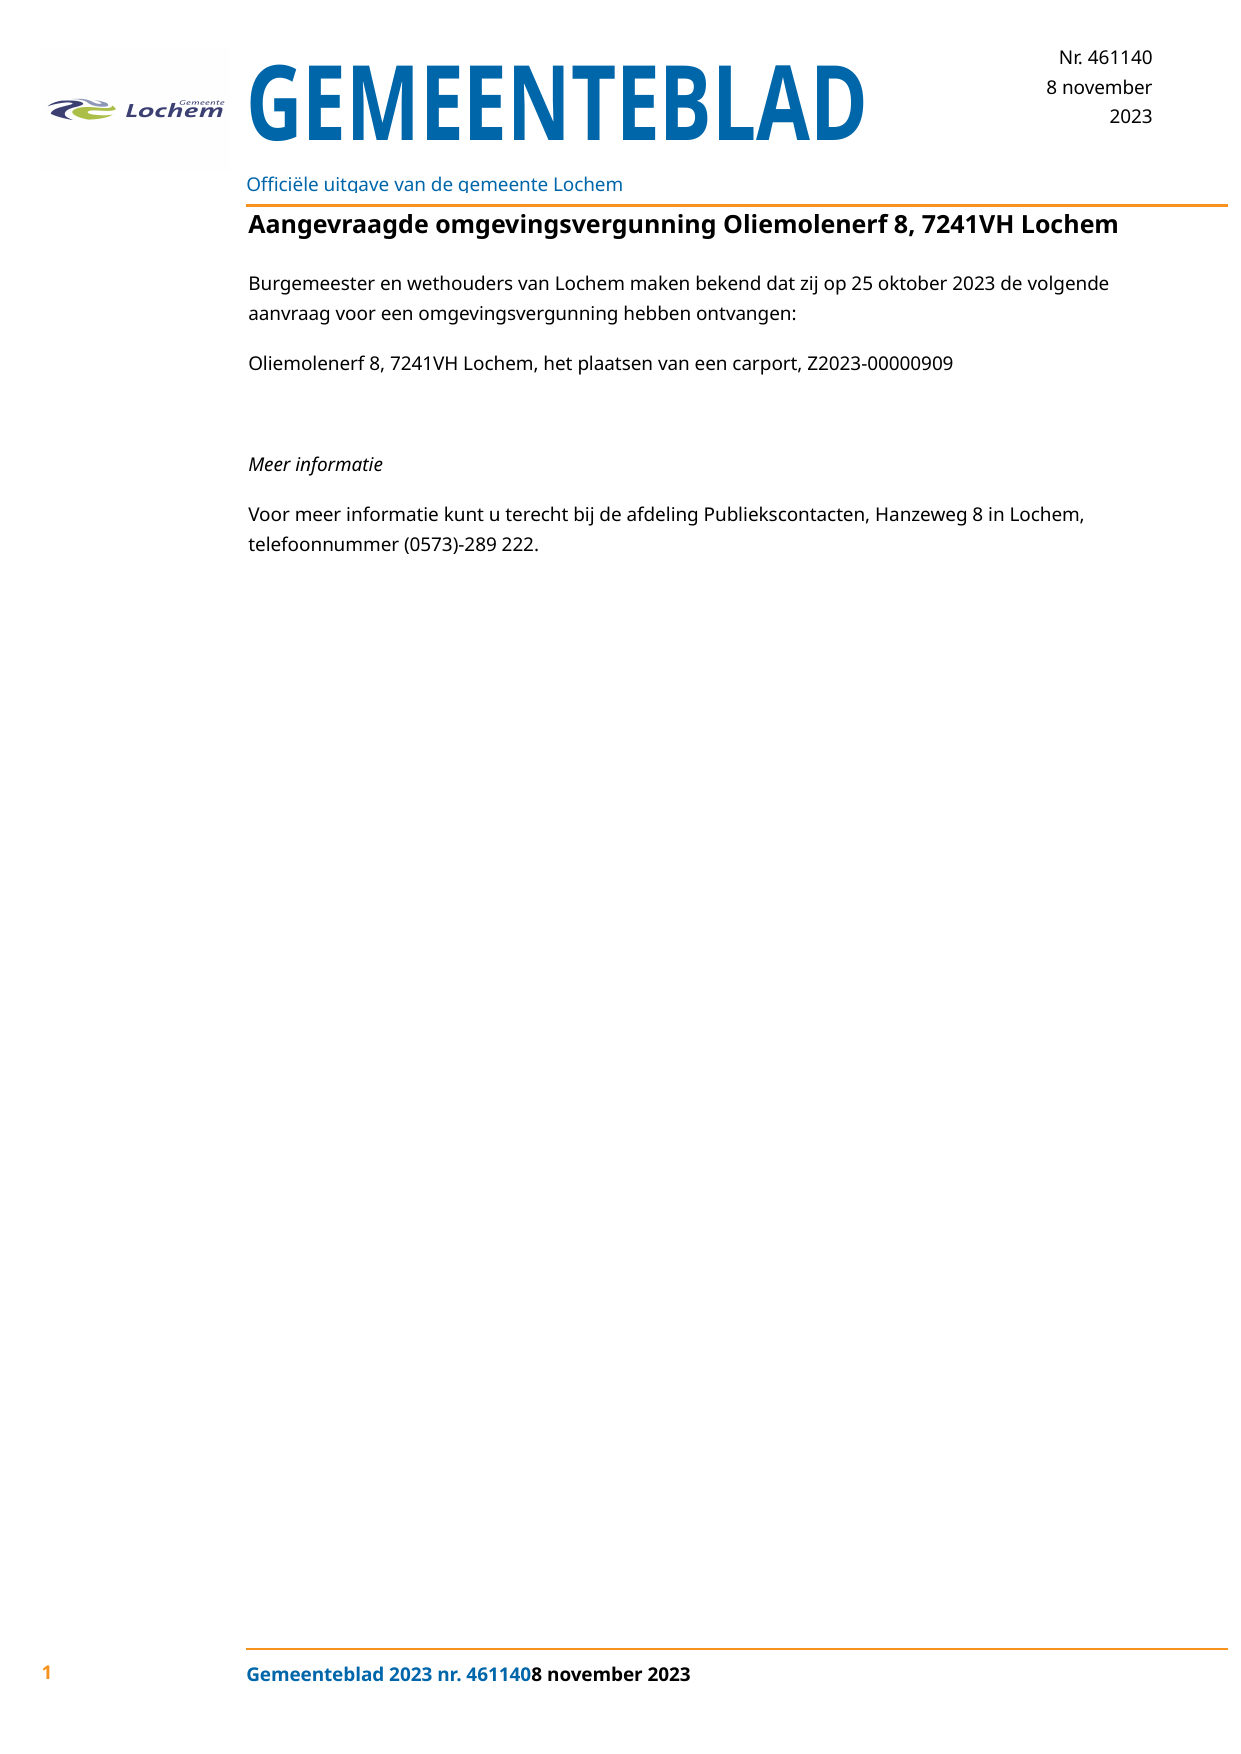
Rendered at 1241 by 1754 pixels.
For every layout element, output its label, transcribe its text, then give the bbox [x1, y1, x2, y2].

picture [41, 47, 231, 172]
text Burgemeester en wethouders van Lochem maken bekend dat zij op 25 oktober 2023 de volgende aanvraag voor een omgevingsvergunning hebben ontvangen: [248, 270, 1152, 326]
text Voor meer informatie kunt u terecht bij de afdeling Publiekscontacten, Hanzeweg 8 in Lochem, telefoonnummer (0573)-289 222. [248, 502, 1152, 557]
text Aangevraagde omgevingsvergunning Oliemolenerf 8, 7241VH Lochem [248, 207, 1152, 241]
text Oliemolenerf 8, 7241VH Lochem, het plaatsen van een carport, Z2023-00000909 [248, 350, 1152, 376]
text Meer informatie [248, 451, 1152, 477]
